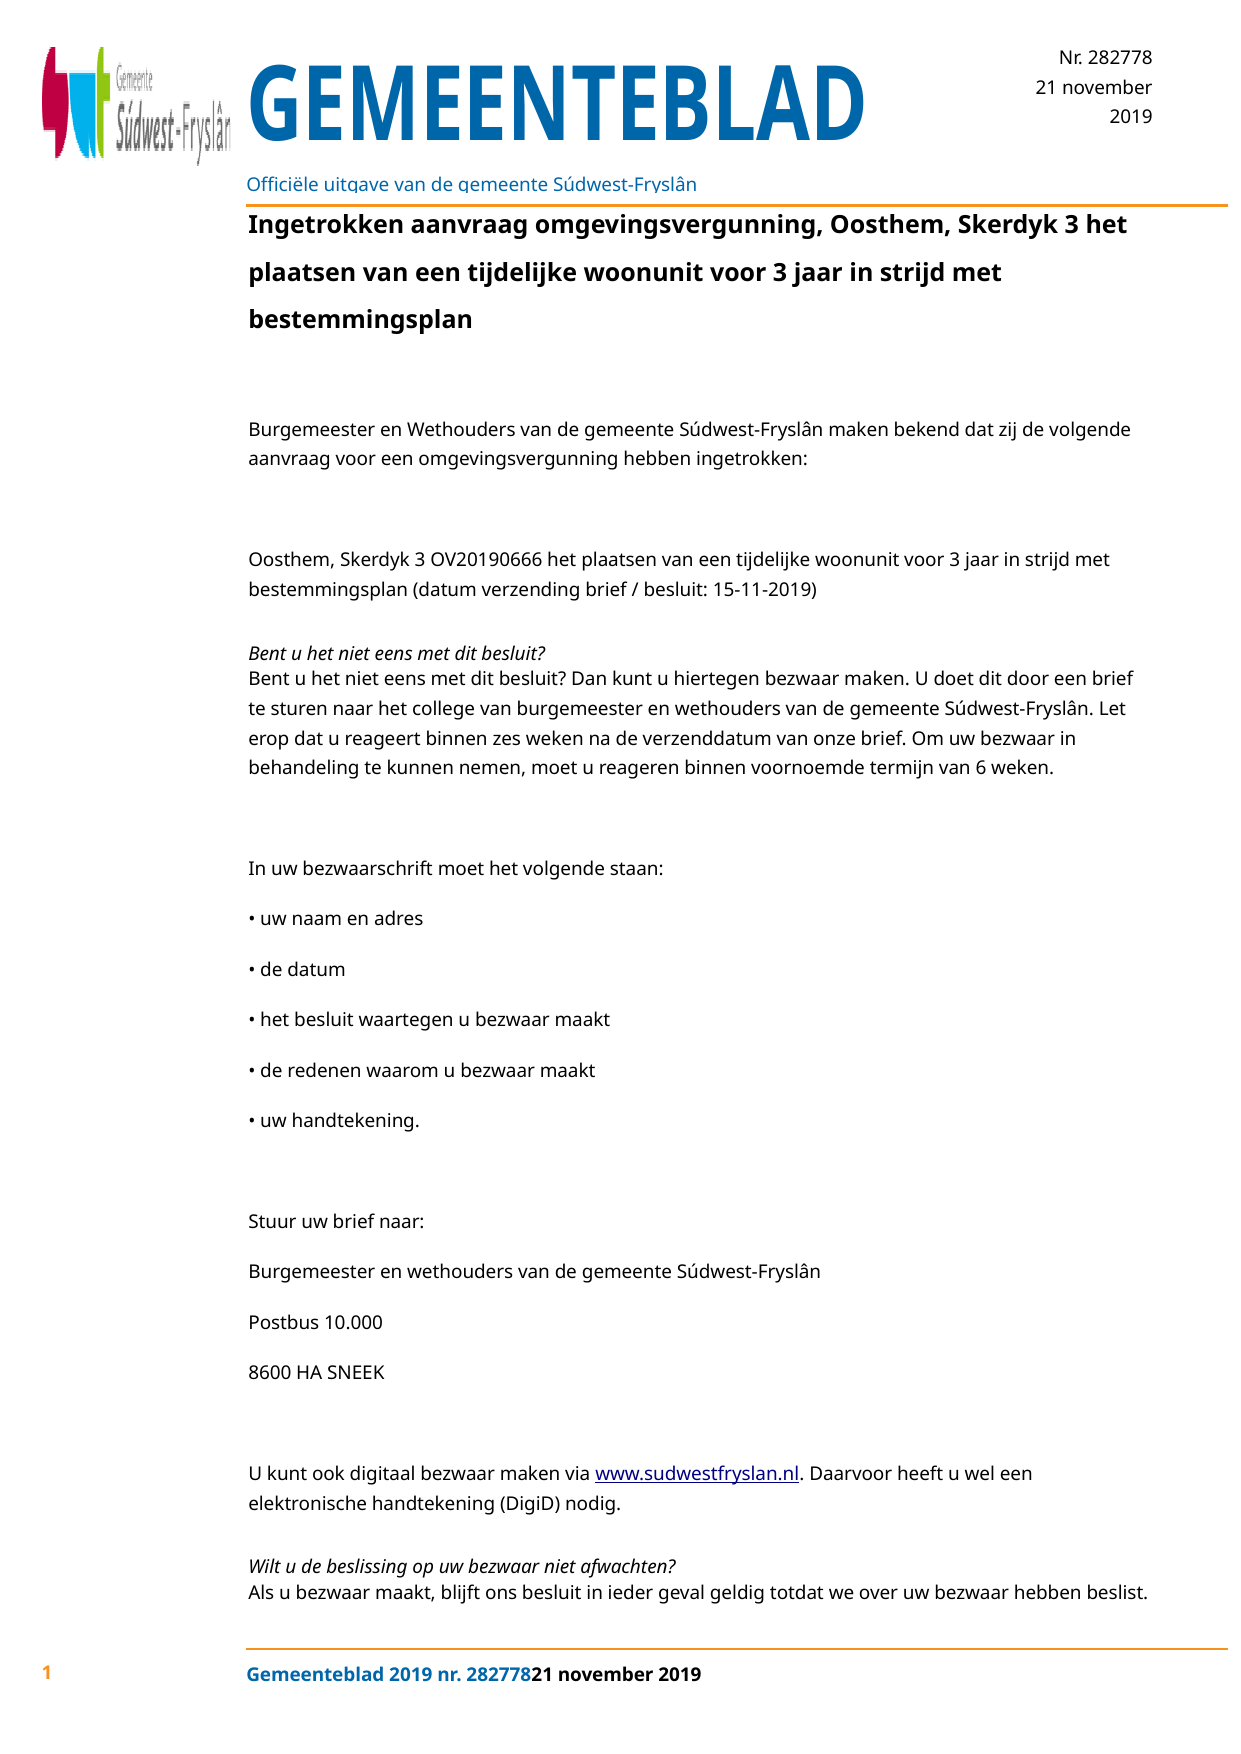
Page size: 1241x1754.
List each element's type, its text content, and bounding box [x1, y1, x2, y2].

text • het besluit waartegen u bezwaar maakt [248, 1006, 1152, 1032]
text • uw handtekening. [248, 1107, 1152, 1133]
text Bent u het niet eens met dit besluit? Dan kunt u hiertegen bezwaar maken. U doet dit door een brief te sturen naar het college van burgemeester en wethouders van de gemeente Súdwest-Fryslân. Let erop dat u reageert binnen zes weken na de verzenddatum van onze brief. Om uw bezwaar in behandeling te kunnen nemen, moet u reageren binnen voornoemde termijn van 6 weken. [248, 666, 1152, 780]
text Burgemeester en Wethouders van de gemeente Súdwest-Fryslân maken bekend dat zij de volgende aanvraag voor een omgevingsvergunning hebben ingetrokken: [248, 416, 1152, 471]
text Wilt u de beslissing op uw bezwaar niet afwachten? [248, 1554, 1152, 1579]
text • uw naam en adres [248, 906, 1152, 931]
text Postbus 10.000 [248, 1309, 1152, 1335]
text Burgemeester en wethouders van de gemeente Súdwest-Fryslân [248, 1258, 1152, 1284]
picture [41, 47, 231, 172]
text In uw bezwaarschrift moet het volgende staan: [248, 855, 1152, 881]
text • de redenen waarom u bezwaar maakt [248, 1057, 1152, 1083]
text Ingetrokken aanvraag omgevingsvergunning, Oosthem, Skerdyk 3 het plaatsen van een tijdelijke woonunit voor 3 jaar in strijd met bestemmingsplan [248, 207, 1152, 336]
text Bent u het niet eens met dit besluit? [248, 640, 1152, 666]
text U kunt ook digitaal bezwaar maken via www.sudwestfryslan.nl. Daarvoor heeft u wel een elektronische handtekening (DigiD) nodig. [248, 1460, 1152, 1516]
text Oosthem, Skerdyk 3 OV20190666 het plaatsen van een tijdelijke woonunit voor 3 jaar in strijd met bestemmingsplan (datum verzending brief / besluit: 15-11-2019) [248, 546, 1152, 602]
text Als u bezwaar maakt, blijft ons besluit in ieder geval geldig totdat we over uw bezwaar hebben beslist. [248, 1579, 1152, 1605]
text • de datum [248, 956, 1152, 982]
text Stuur uw brief naar: [248, 1208, 1152, 1234]
text 8600 HA SNEEK [248, 1359, 1152, 1385]
